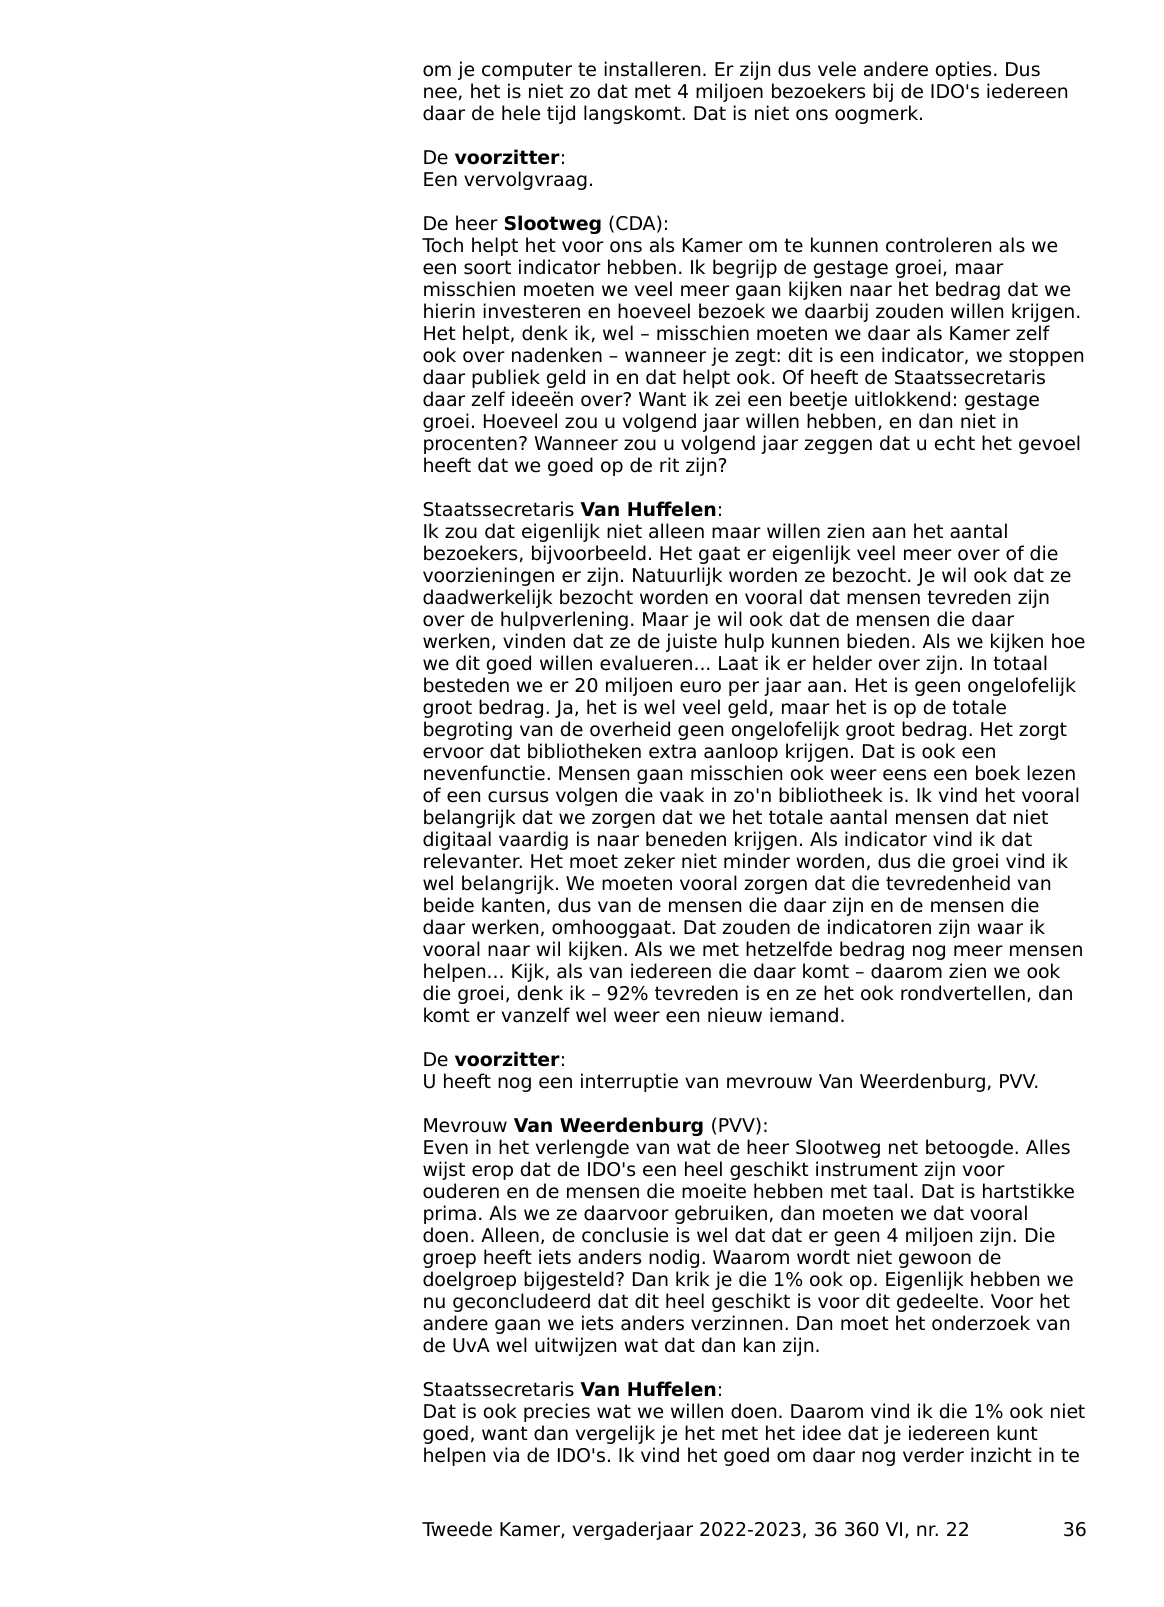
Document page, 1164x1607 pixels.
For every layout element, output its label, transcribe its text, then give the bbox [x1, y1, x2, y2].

text Toch helpt het voor ons als Kamer om te kunnen controleren als we een soort indicator hebben. Ik begrijp de gestage groei, maar misschien moeten we veel meer gaan kijken naar het bedrag dat we hierin investeren en hoeveel bezoek we daarbij zouden willen krijgen. Het helpt, denk ik, wel – misschien moeten we daar als Kamer zelf ook over nadenken – wanneer je zegt: dit is een indicator, we stoppen daar publiek geld in en dat helpt ook. Of heeft de Staatssecretaris daar zelf ideeën over? Want ik zei een beetje uitlokkend: gestage groei. Hoeveel zou u volgend jaar willen hebben, en dan niet in procenten? Wanneer zou u volgend jaar zeggen dat u echt het gevoel heeft dat we goed op de rit zijn? [422, 235, 1087, 477]
text De voorzitter: [422, 147, 1087, 169]
text De voorzitter: [422, 1049, 1087, 1071]
text Staatssecretaris Van Huffelen: [422, 1379, 1087, 1401]
text Staatssecretaris Van Huffelen: [422, 499, 1087, 521]
text Even in het verlengde van wat de heer Slootweg net betoogde. Alles wijst erop dat de IDO's een heel geschikt instrument zijn voor ouderen en de mensen die moeite hebben met taal. Dat is hartstikke prima. Als we ze daarvoor gebruiken, dan moeten we dat vooral doen. Alleen, de conclusie is wel dat dat er geen 4 miljoen zijn. Die groep heeft iets anders nodig. Waarom wordt niet gewoon de doelgroep bijgesteld? Dan krik je die 1% ook op. Eigenlijk hebben we nu geconcludeerd dat dit heel geschikt is voor dit gedeelte. Voor het andere gaan we iets anders verzinnen. Dan moet het onderzoek van de UvA wel uitwijzen wat dat dan kan zijn. [422, 1137, 1087, 1357]
text Dat is ook precies wat we willen doen. Daarom vind ik die 1% ook niet goed, want dan vergelijk je het met het idee dat je iedereen kunt helpen via de IDO's. Ik vind het goed om daar nog verder inzicht in te [422, 1401, 1087, 1467]
text Ik zou dat eigenlijk niet alleen maar willen zien aan het aantal bezoekers, bijvoorbeeld. Het gaat er eigenlijk veel meer over of die voorzieningen er zijn. Natuurlijk worden ze bezocht. Je wil ook dat ze daadwerkelijk bezocht worden en vooral dat mensen tevreden zijn over de hulpverlening. Maar je wil ook dat de mensen die daar werken, vinden dat ze de juiste hulp kunnen bieden. Als we kijken hoe we dit goed willen evalueren... Laat ik er helder over zijn. In totaal besteden we er 20 miljoen euro per jaar aan. Het is geen ongelofelijk groot bedrag. Ja, het is wel veel geld, maar het is op de totale begroting van de overheid geen ongelofelijk groot bedrag. Het zorgt ervoor dat bibliotheken extra aanloop krijgen. Dat is ook een nevenfunctie. Mensen gaan misschien ook weer eens een boek lezen of een cursus volgen die vaak in zo'n bibliotheek is. Ik vind het vooral belangrijk dat we zorgen dat we het totale aantal mensen dat niet digitaal vaardig is naar beneden krijgen. Als indicator vind ik dat relevanter. Het moet zeker niet minder worden, dus die groei vind ik wel belangrijk. We moeten vooral zorgen dat die tevredenheid van beide kanten, dus van de mensen die daar zijn en de mensen die daar werken, omhooggaat. Dat zouden de indicatoren zijn waar ik vooral naar wil kijken. Als we met hetzelfde bedrag nog meer mensen helpen... Kijk, als van iedereen die daar komt – daarom zien we ook die groei, denk ik – 92% tevreden is en ze het ook rondvertellen, dan komt er vanzelf wel weer een nieuw iemand. [422, 521, 1087, 1027]
text om je computer te installeren. Er zijn dus vele andere opties. Dus nee, het is niet zo dat met 4 miljoen bezoekers bij de IDO's iedereen daar de hele tijd langskomt. Dat is niet ons oogmerk. [422, 59, 1087, 125]
text Mevrouw Van Weerdenburg (PVV): [422, 1115, 1087, 1137]
text Een vervolgvraag. [422, 169, 1087, 191]
text De heer Slootweg (CDA): [422, 213, 1087, 235]
text U heeft nog een interruptie van mevrouw Van Weerdenburg, PVV. [422, 1071, 1087, 1093]
